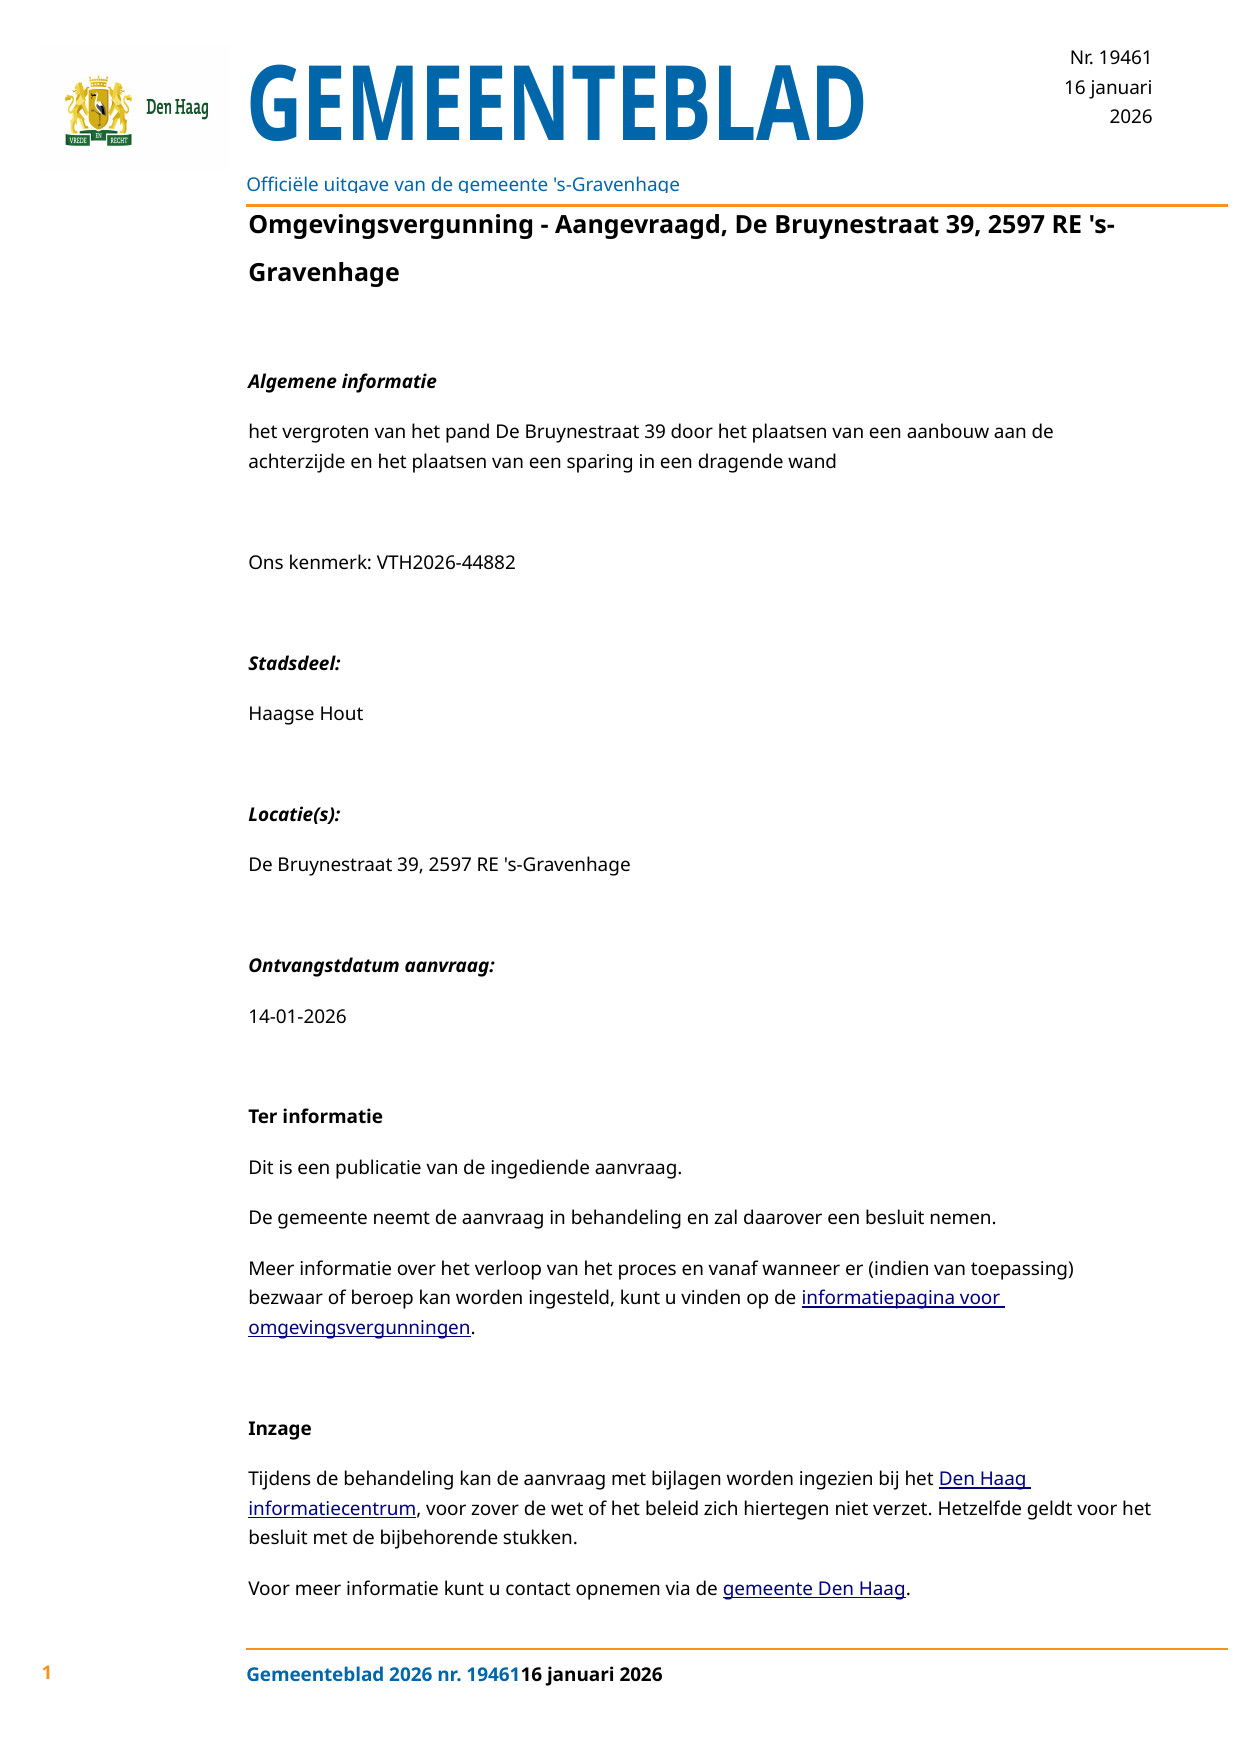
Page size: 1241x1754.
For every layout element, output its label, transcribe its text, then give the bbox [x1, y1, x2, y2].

text Ter informatie [248, 1104, 1152, 1129]
text Haagse Hout [248, 700, 1152, 726]
text het vergroten van het pand De Bruynestraat 39 door het plaatsen van een aanbouw aan de achterzijde en het plaatsen van een sparing in een dragende wand [248, 419, 1152, 474]
text De gemeente neemt de aanvraag in behandeling en zal daarover een besluit nemen. [248, 1204, 1152, 1230]
text Stadsdeel: [248, 650, 1152, 676]
text Locatie(s): [248, 801, 1152, 827]
text Ontvangstdatum aanvraag: [248, 952, 1152, 978]
text Omgevingsvergunning - Aangevraagd, De Bruynestraat 39, 2597 RE 's-Gravenhage [248, 207, 1152, 288]
text Tijdens de behandeling kan de aanvraag met bijlagen worden ingezien bij het Den Haag informatiecentrum, voor zover de wet of het beleid zich hiertegen niet verzet. Hetzelfde geldt voor het besluit met de bijbehorende stukken. [248, 1465, 1152, 1550]
text De Bruynestraat 39, 2597 RE 's-Gravenhage [248, 852, 1152, 877]
picture [41, 47, 231, 172]
text Ons kenmerk: VTH2026-44882 [248, 549, 1152, 575]
text Meer informatie over het verloop van het proces en vanaf wanneer er (indien van toepassing) bezwaar of beroep kan worden ingesteld, kunt u vinden op de informatiepagina voor omgevingsvergunningen. [248, 1255, 1152, 1340]
text Dit is een publicatie van de ingediende aanvraag. [248, 1154, 1152, 1180]
text 14-01-2026 [248, 1003, 1152, 1029]
text Inzage [248, 1415, 1152, 1441]
text Algemene informatie [248, 368, 1152, 394]
text Voor meer informatie kunt u contact opnemen via de gemeente Den Haag. [248, 1575, 1152, 1601]
